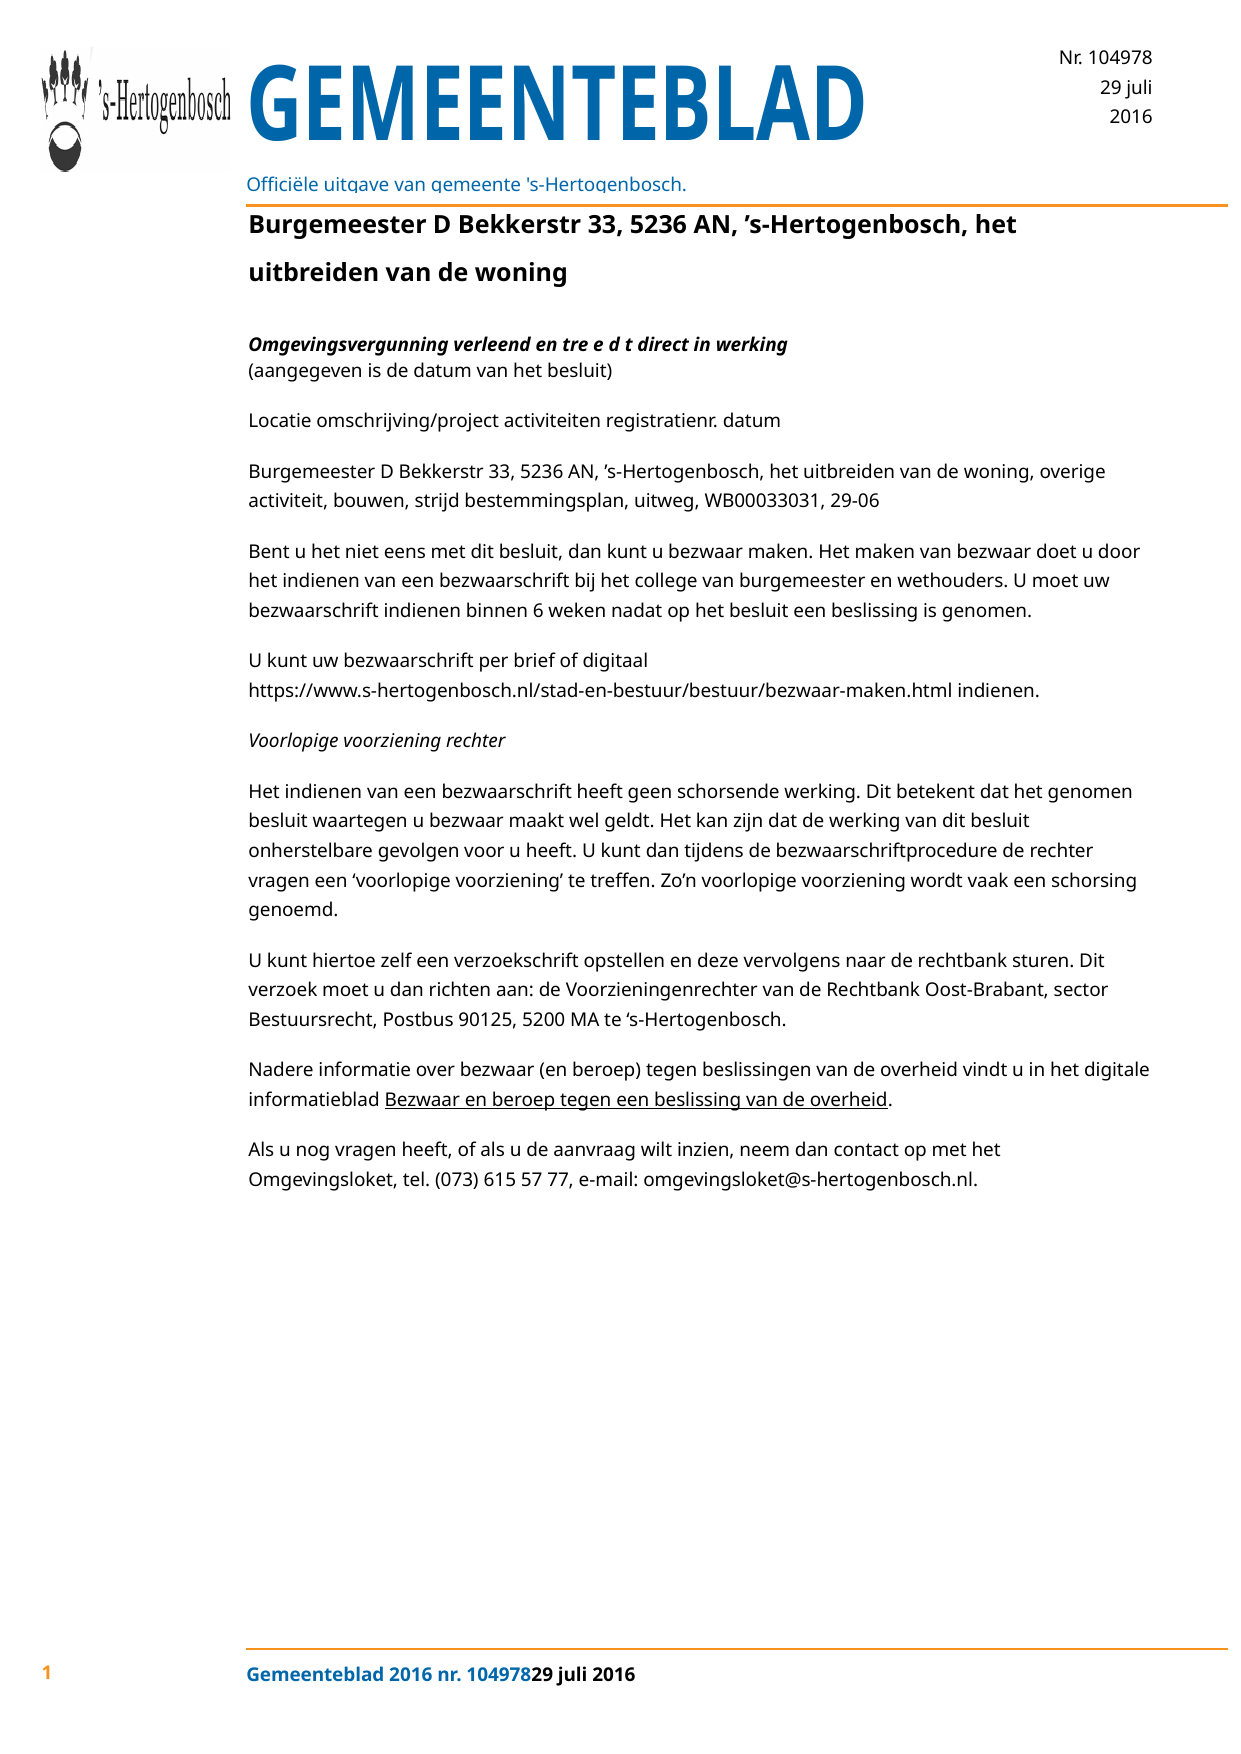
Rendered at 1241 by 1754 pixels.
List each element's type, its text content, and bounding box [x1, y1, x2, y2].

text Burgemeester D Bekkerstr 33, 5236 AN, ’s-Hertogenbosch, het uitbreiden van de woning, overige activiteit, bouwen, strijd bestemmingsplan, uitweg, WB00033031, 29-06 [248, 458, 1152, 513]
text Bent u het niet eens met dit besluit, dan kunt u bezwaar maken. Het maken van bezwaar doet u door het indienen van een bezwaarschrift bij het college van burgemeester en wethouders. U moet uw bezwaarschrift indienen binnen 6 weken nadat op het besluit een beslissing is genomen. [248, 538, 1152, 623]
text Burgemeester D Bekkerstr 33, 5236 AN, ’s-Hertogenbosch, het uitbreiden van de woning [248, 207, 1152, 288]
text Het indienen van een bezwaarschrift heeft geen schorsende werking. Dit betekent dat het genomen besluit waartegen u bezwaar maakt wel geldt. Het kan zijn dat de werking van dit besluit onherstelbare gevolgen voor u heeft. U kunt dan tijdens de bezwaarschriftprocedure de rechter vragen een ‘voorlopige voorziening’ te treffen. Zo’n voorlopige voorziening wordt vaak een schorsing genoemd. [248, 778, 1152, 922]
text Als u nog vragen heeft, of als u de aanvraag wilt inzien, neem dan contact op met het Omgevingsloket, tel. (073) 615 57 77, e-mail: omgevingsloket@s-hertogenbosch.nl. [248, 1136, 1152, 1192]
text (aangegeven is de datum van het besluit) [248, 357, 1152, 383]
text Omgevingsvergunning verleend en tre e d t direct in werking [248, 331, 1152, 357]
text Voorlopige voorziening rechter [248, 728, 1152, 753]
text Nadere informatie over bezwaar (en beroep) tegen beslissingen van de overheid vindt u in het digitale informatieblad Bezwaar en beroep tegen een beslissing van de overheid. [248, 1056, 1152, 1112]
text Locatie omschrijving/project activiteiten registratienr. datum [248, 408, 1152, 433]
text U kunt uw bezwaarschrift per brief of digitaal https://www.s-hertogenbosch.nl/stad-en-bestuur/bestuur/bezwaar-maken.html indienen. [248, 648, 1152, 703]
text U kunt hiertoe zelf een verzoekschrift opstellen en deze vervolgens naar de rechtbank sturen. Dit verzoek moet u dan richten aan: de Voorzieningenrechter van de Rechtbank Oost-Brabant, sector Bestuursrecht, Postbus 90125, 5200 MA te ‘s-Hertogenbosch. [248, 947, 1152, 1032]
picture [41, 47, 231, 172]
